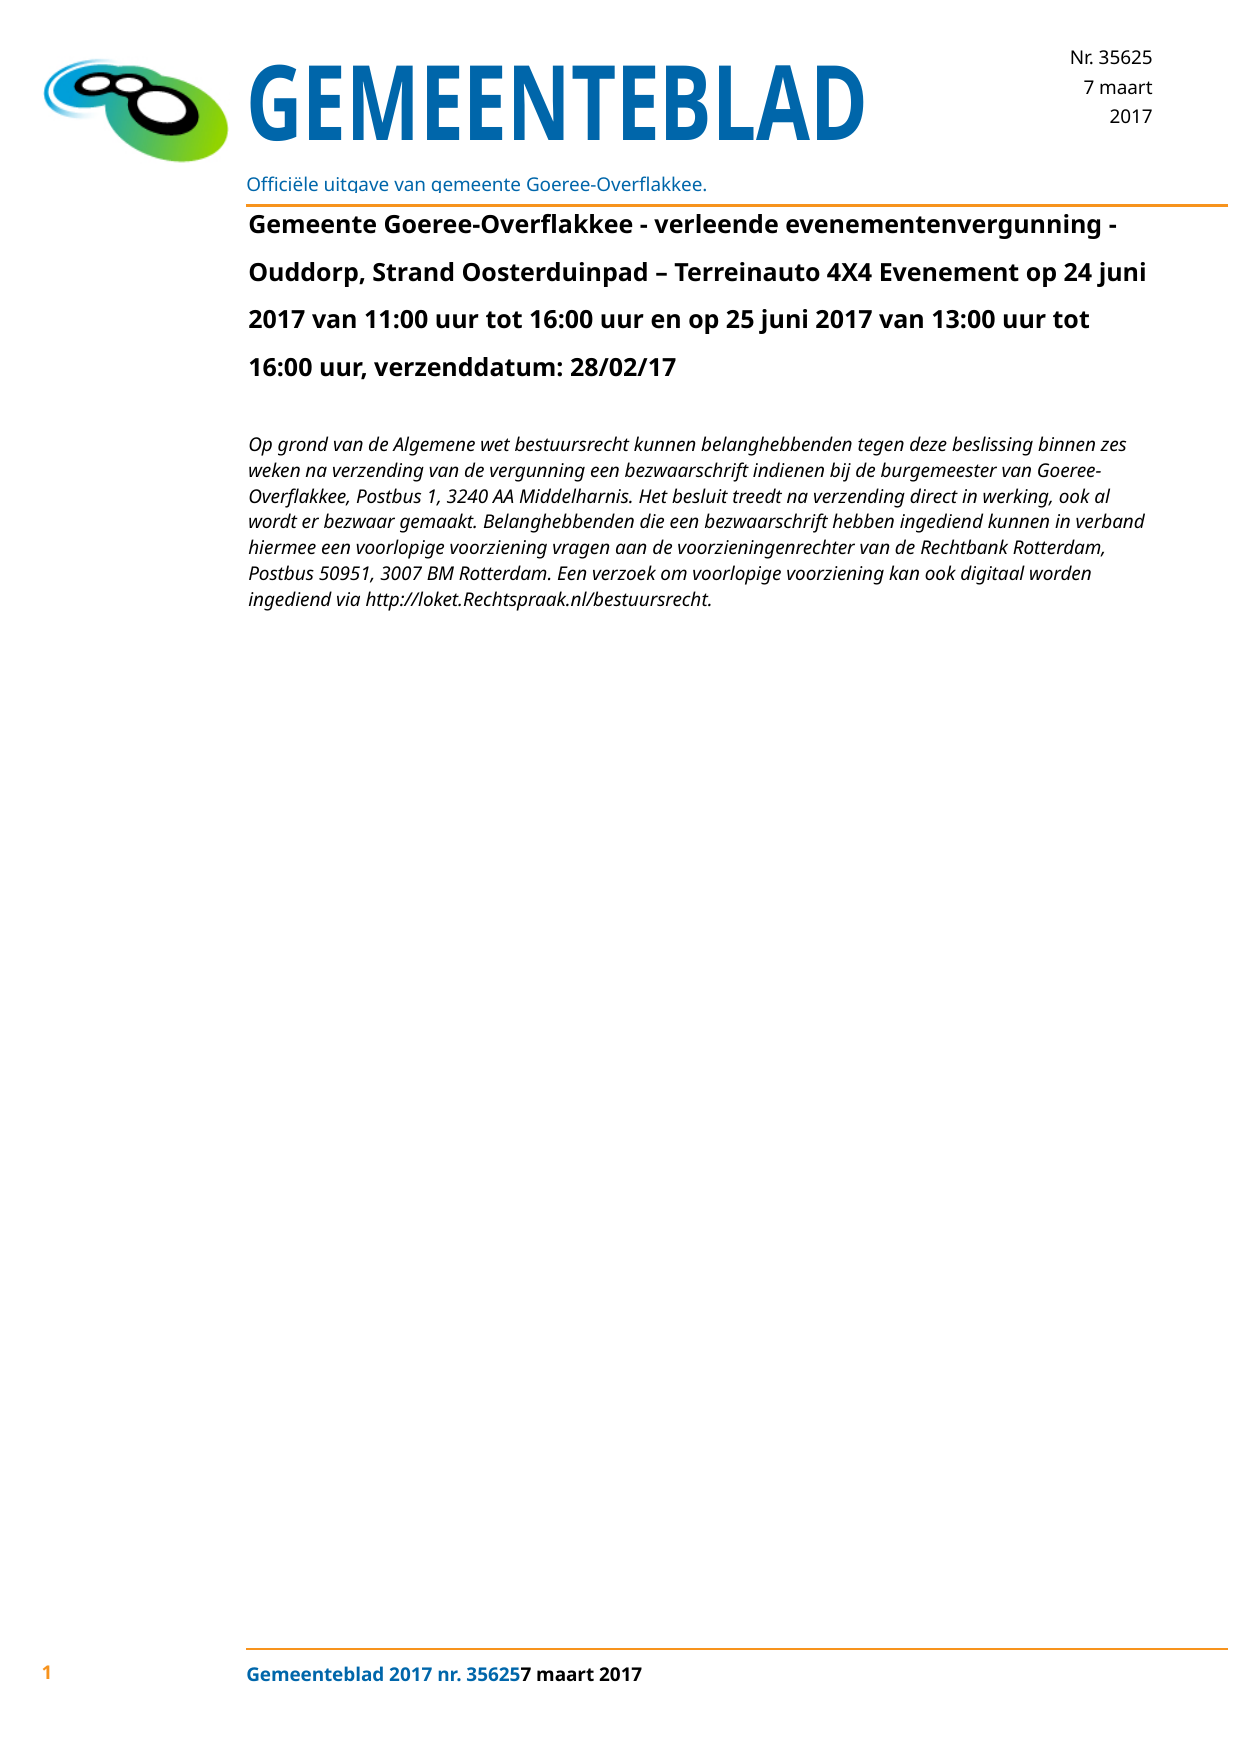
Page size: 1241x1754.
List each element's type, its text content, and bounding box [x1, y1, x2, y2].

text Op grond van de Algemene wet bestuursrecht kunnen belanghebbenden tegen deze beslissing binnen zes weken na verzending van de vergunning een bezwaarschrift indienen bij de burgemeester van Goeree-Overflakkee, Postbus 1, 3240 AA Middelharnis. Het besluit treedt na verzending direct in werking, ook al wordt er bezwaar gemaakt. Belanghebbenden die een bezwaarschrift hebben ingediend kunnen in verband hiermee een voorlopige voorziening vragen aan de voorzieningenrechter van de Rechtbank Rotterdam, Postbus 50951, 3007 BM Rotterdam. Een verzoek om voorlopige voorziening kan ook digitaal worden ingediend via http://loket.Rechtspraak.nl/bestuursrecht. [248, 431, 1152, 611]
text Gemeente Goeree-Overflakkee - verleende evenementenvergunning - Ouddorp, Strand Oosterduinpad – Terreinauto 4X4 Evenement op 24 juni 2017 van 11:00 uur tot 16:00 uur en op 25 juni 2017 van 13:00 uur tot 16:00 uur, verzenddatum: 28/02/17 [248, 207, 1152, 384]
picture [41, 47, 231, 172]
